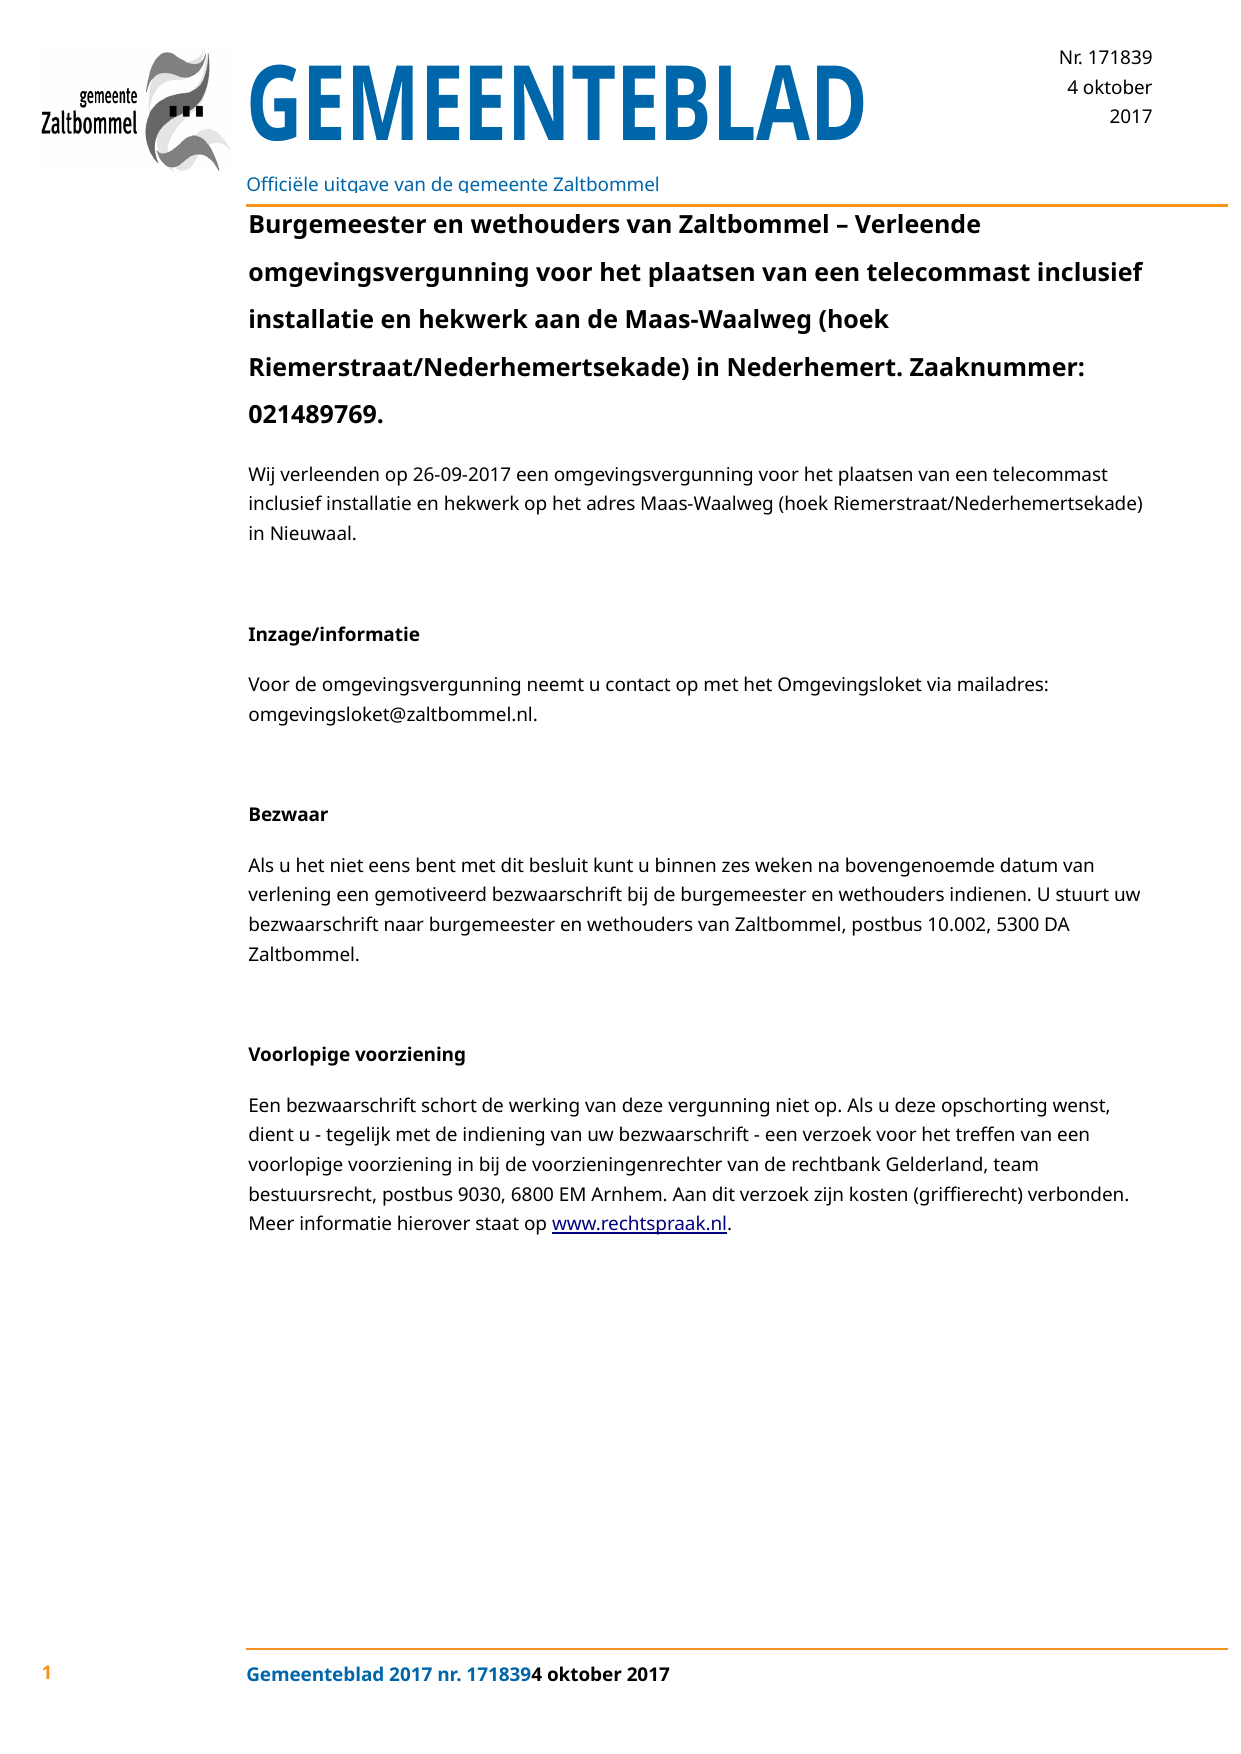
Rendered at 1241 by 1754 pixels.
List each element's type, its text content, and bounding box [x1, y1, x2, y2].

text Als u het niet eens bent met dit besluit kunt u binnen zes weken na bovengenoemde datum van verlening een gemotiveerd bezwaarschrift bij de burgemeester en wethouders indienen. U stuurt uw bezwaarschrift naar burgemeester en wethouders van Zaltbommel, postbus 10.002, 5300 DA Zaltbommel. [248, 852, 1152, 966]
picture [41, 47, 231, 172]
text Wij verleenden op 26-09-2017 een omgevingsvergunning voor het plaatsen van een telecommast inclusief installatie en hekwerk op het adres Maas-Waalweg (hoek Riemerstraat/Nederhemertsekade) in Nieuwaal. [248, 461, 1152, 546]
text Voor de omgevingsvergunning neemt u contact op met het Omgevingsloket via mailadres: omgevingsloket@zaltbommel.nl. [248, 671, 1152, 726]
text Voorlopige voorziening [248, 1042, 1152, 1067]
text Burgemeester en wethouders van Zaltbommel – Verleende omgevingsvergunning voor het plaatsen van een telecommast inclusief installatie en hekwerk aan de Maas-Waalweg (hoek Riemerstraat/Nederhemertsekade) in Nederhemert. Zaaknummer: 021489769. [248, 207, 1152, 431]
text Bezwaar [248, 802, 1152, 827]
text Inzage/informatie [248, 621, 1152, 646]
text Een bezwaarschrift schort de werking van deze vergunning niet op. Als u deze opschorting wenst, dient u - tegelijk met de indiening van uw bezwaarschrift - een verzoek voor het treffen van een voorlopige voorziening in bij de voorzieningenrechter van de rechtbank Gelderland, team bestuursrecht, postbus 9030, 6800 EM Arnhem. Aan dit verzoek zijn kosten (griffierecht) verbonden. Meer informatie hierover staat op www.rechtspraak.nl. [248, 1092, 1152, 1236]
